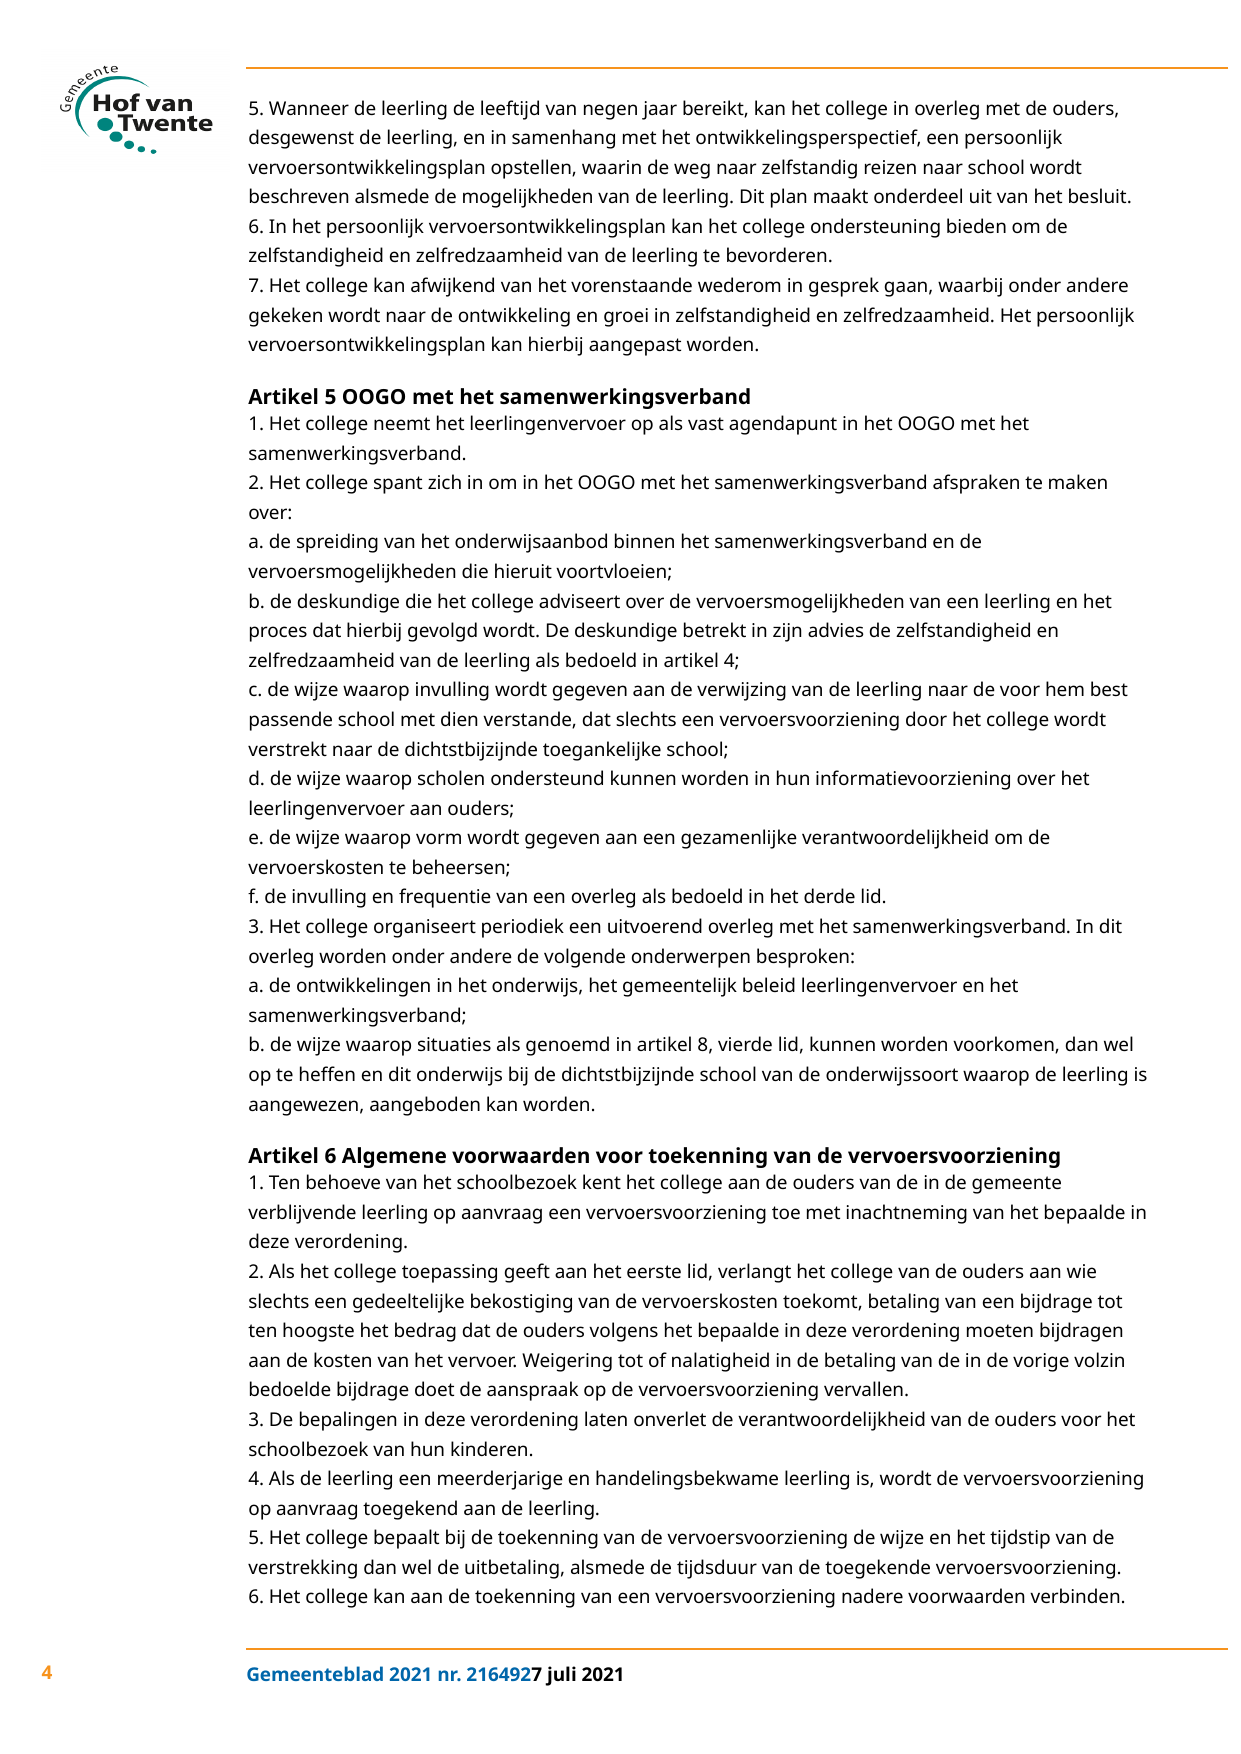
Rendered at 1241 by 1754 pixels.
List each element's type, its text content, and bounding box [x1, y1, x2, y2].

text 1. Het college neemt het leerlingenvervoer op als vast agendapunt in het OOGO met het samenwerkingsverband. [248, 410, 1152, 466]
text 2. Het college spant zich in om in het OOGO met het samenwerkingsverband afspraken te maken over: [248, 469, 1152, 525]
text 4. Als de leerling een meerderjarige en handelingsbekwame leerling is, wordt de vervoersvoorziening op aanvraag toegekend aan de leerling. [248, 1465, 1152, 1521]
text f. de invulling en frequentie van een overleg als bedoeld in het derde lid. [248, 884, 1152, 909]
text c. de wijze waarop invulling wordt gegeven aan de verwijzing van de leerling naar de voor hem best passende school met dien verstande, dat slechts een vervoersvoorziening door het college wordt verstrekt naar de dichtstbijzijnde toegankelijke school; [248, 677, 1152, 761]
text b. de wijze waarop situaties als genoemd in artikel 8, vierde lid, kunnen worden voorkomen, dan wel op te heffen en dit onderwijs bij de dichtstbijzijnde school van de onderwijssoort waarop de leerling is aangewezen, aangeboden kan worden. [248, 1032, 1152, 1116]
text 6. Het college kan aan de toekenning van een vervoersvoorziening nadere voorwaarden verbinden. [248, 1584, 1152, 1609]
text 2. Als het college toepassing geeft aan het eerste lid, verlangt het college van de ouders aan wie slechts een gedeeltelijke bekostiging van de vervoerskosten toekomt, betaling van een bijdrage tot ten hoogste het bedrag dat de ouders volgens het bepaalde in deze verordening moeten bijdragen aan de kosten van het vervoer. Weigering tot of nalatigheid in de betaling van de in de vorige volzin bedoelde bijdrage doet de aanspraak op de vervoersvoorziening vervallen. [248, 1258, 1152, 1402]
text b. de deskundige die het college adviseert over de vervoersmogelijkheden van een leerling en het proces dat hierbij gevolgd wordt. De deskundige betrekt in zijn advies de zelfstandigheid en zelfredzaamheid van de leerling als bedoeld in artikel 4; [248, 588, 1152, 673]
text 3. De bepalingen in deze verordening laten onverlet de verantwoordelijkheid van de ouders voor het schoolbezoek van hun kinderen. [248, 1406, 1152, 1462]
text Artikel 6 Algemene voorwaarden voor toekenning van de vervoersvoorziening [248, 1141, 1152, 1169]
text a. de ontwikkelingen in het onderwijs, het gemeentelijk beleid leerlingenvervoer en het samenwerkingsverband; [248, 972, 1152, 1028]
text 5. Wanneer de leerling de leeftijd van negen jaar bereikt, kan het college in overleg met de ouders, desgewenst de leerling, en in samenhang met het ontwikkelingsperspectief, een persoonlijk vervoersontwikkelingsplan opstellen, waarin de weg naar zelfstandig reizen naar school wordt beschreven alsmede de mogelijkheden van de leerling. Dit plan maakt onderdeel uit van het besluit. [248, 95, 1152, 209]
text 1. Ten behoeve van het schoolbezoek kent het college aan de ouders van de in de gemeente verblijvende leerling op aanvraag een vervoersvoorziening toe met inachtneming van het bepaalde in deze verordening. [248, 1169, 1152, 1254]
text 6. In het persoonlijk vervoersontwikkelingsplan kan het college ondersteuning bieden om de zelfstandigheid en zelfredzaamheid van de leerling te bevorderen. [248, 213, 1152, 268]
text d. de wijze waarop scholen ondersteund kunnen worden in hun informatievoorziening over het leerlingenvervoer aan ouders; [248, 765, 1152, 821]
text 3. Het college organiseert periodiek een uitvoerend overleg met het samenwerkingsverband. In dit overleg worden onder andere de volgende onderwerpen besproken: [248, 913, 1152, 968]
picture [41, 47, 231, 172]
text e. de wijze waarop vorm wordt gegeven aan een gezamenlijke verantwoordelijkheid om de vervoerskosten te beheersen; [248, 824, 1152, 880]
text a. de spreiding van het onderwijsaanbod binnen het samenwerkingsverband en de vervoersmogelijkheden die hieruit voortvloeien; [248, 529, 1152, 584]
text Artikel 5 OOGO met het samenwerkingsverband [248, 382, 1152, 410]
text 7. Het college kan afwijkend van het vorenstaande wederom in gesprek gaan, waarbij onder andere gekeken wordt naar de ontwikkeling en groei in zelfstandigheid en zelfredzaamheid. Het persoonlijk vervoersontwikkelingsplan kan hierbij aangepast worden. [248, 272, 1152, 357]
text 5. Het college bepaalt bij de toekenning van de vervoersvoorziening de wijze en het tijdstip van de verstrekking dan wel de uitbetaling, alsmede de tijdsduur van de toegekende vervoersvoorziening. [248, 1524, 1152, 1580]
